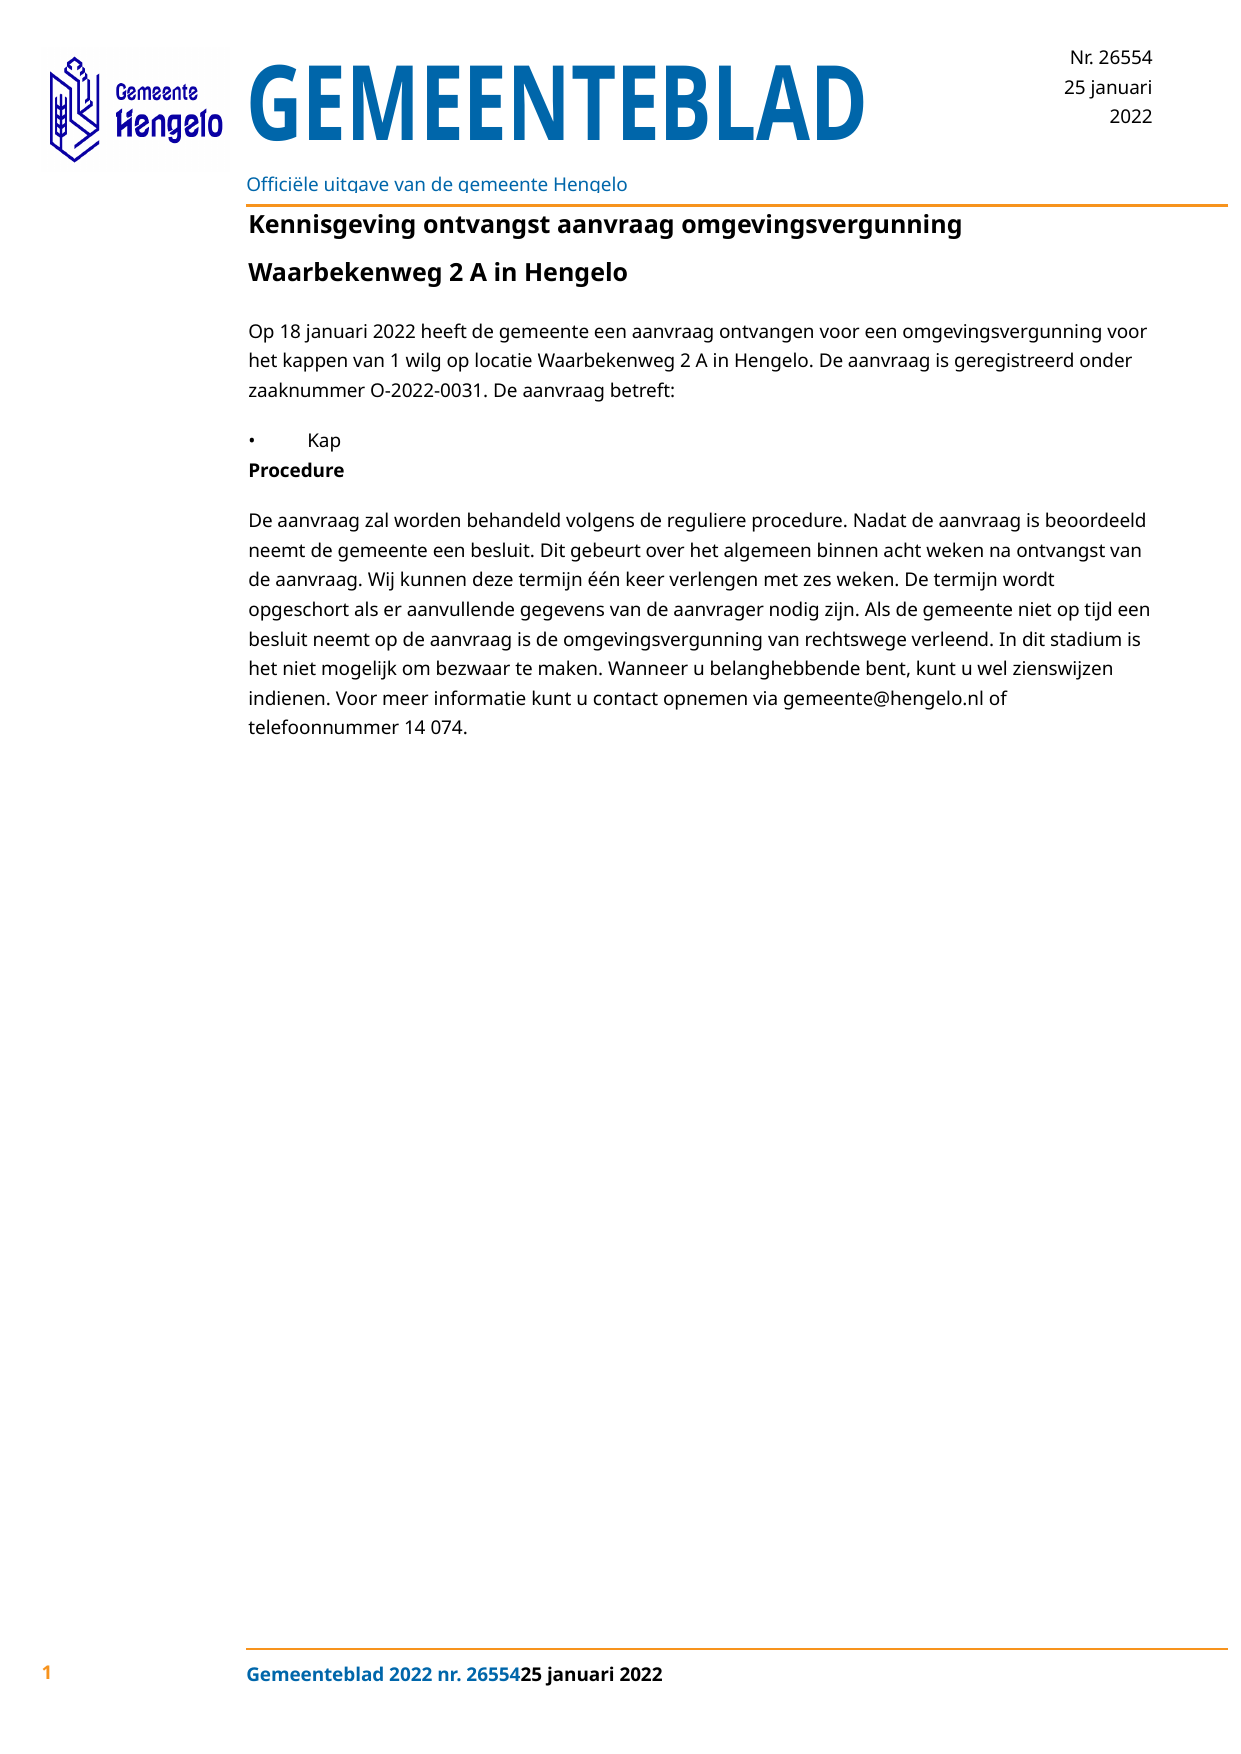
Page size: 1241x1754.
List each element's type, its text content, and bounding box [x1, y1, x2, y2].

text De aanvraag zal worden behandeld volgens de reguliere procedure. Nadat de aanvraag is beoordeeld neemt de gemeente een besluit. Dit gebeurt over het algemeen binnen acht weken na ontvangst van de aanvraag. Wij kunnen deze termijn één keer verlengen met zes weken. De termijn wordt opgeschort als er aanvullende gegevens van de aanvrager nodig zijn. Als de gemeente niet op tijd een besluit neemt op de aanvraag is de omgevingsvergunning van rechtswege verleend. In dit stadium is het niet mogelijk om bezwaar te maken. Wanneer u belanghebbende bent, kunt u wel zienswijzen indienen. Voor meer informatie kunt u contact opnemen via gemeente@hengelo.nl of telefoonnummer 14 074. [248, 507, 1152, 740]
text Kennisgeving ontvangst aanvraag omgevingsvergunning Waarbekenweg 2 A in Hengelo [248, 207, 1152, 288]
picture [41, 47, 231, 172]
text Op 18 januari 2022 heeft de gemeente een aanvraag ontvangen voor een omgevingsvergunning voor het kappen van 1 wilg op locatie Waarbekenweg 2 A in Hengelo. De aanvraag is geregistreerd onder zaaknummer O-2022-0031. De aanvraag betreft: [248, 318, 1152, 403]
text Procedure [248, 457, 1152, 483]
list Kap [248, 427, 1152, 453]
